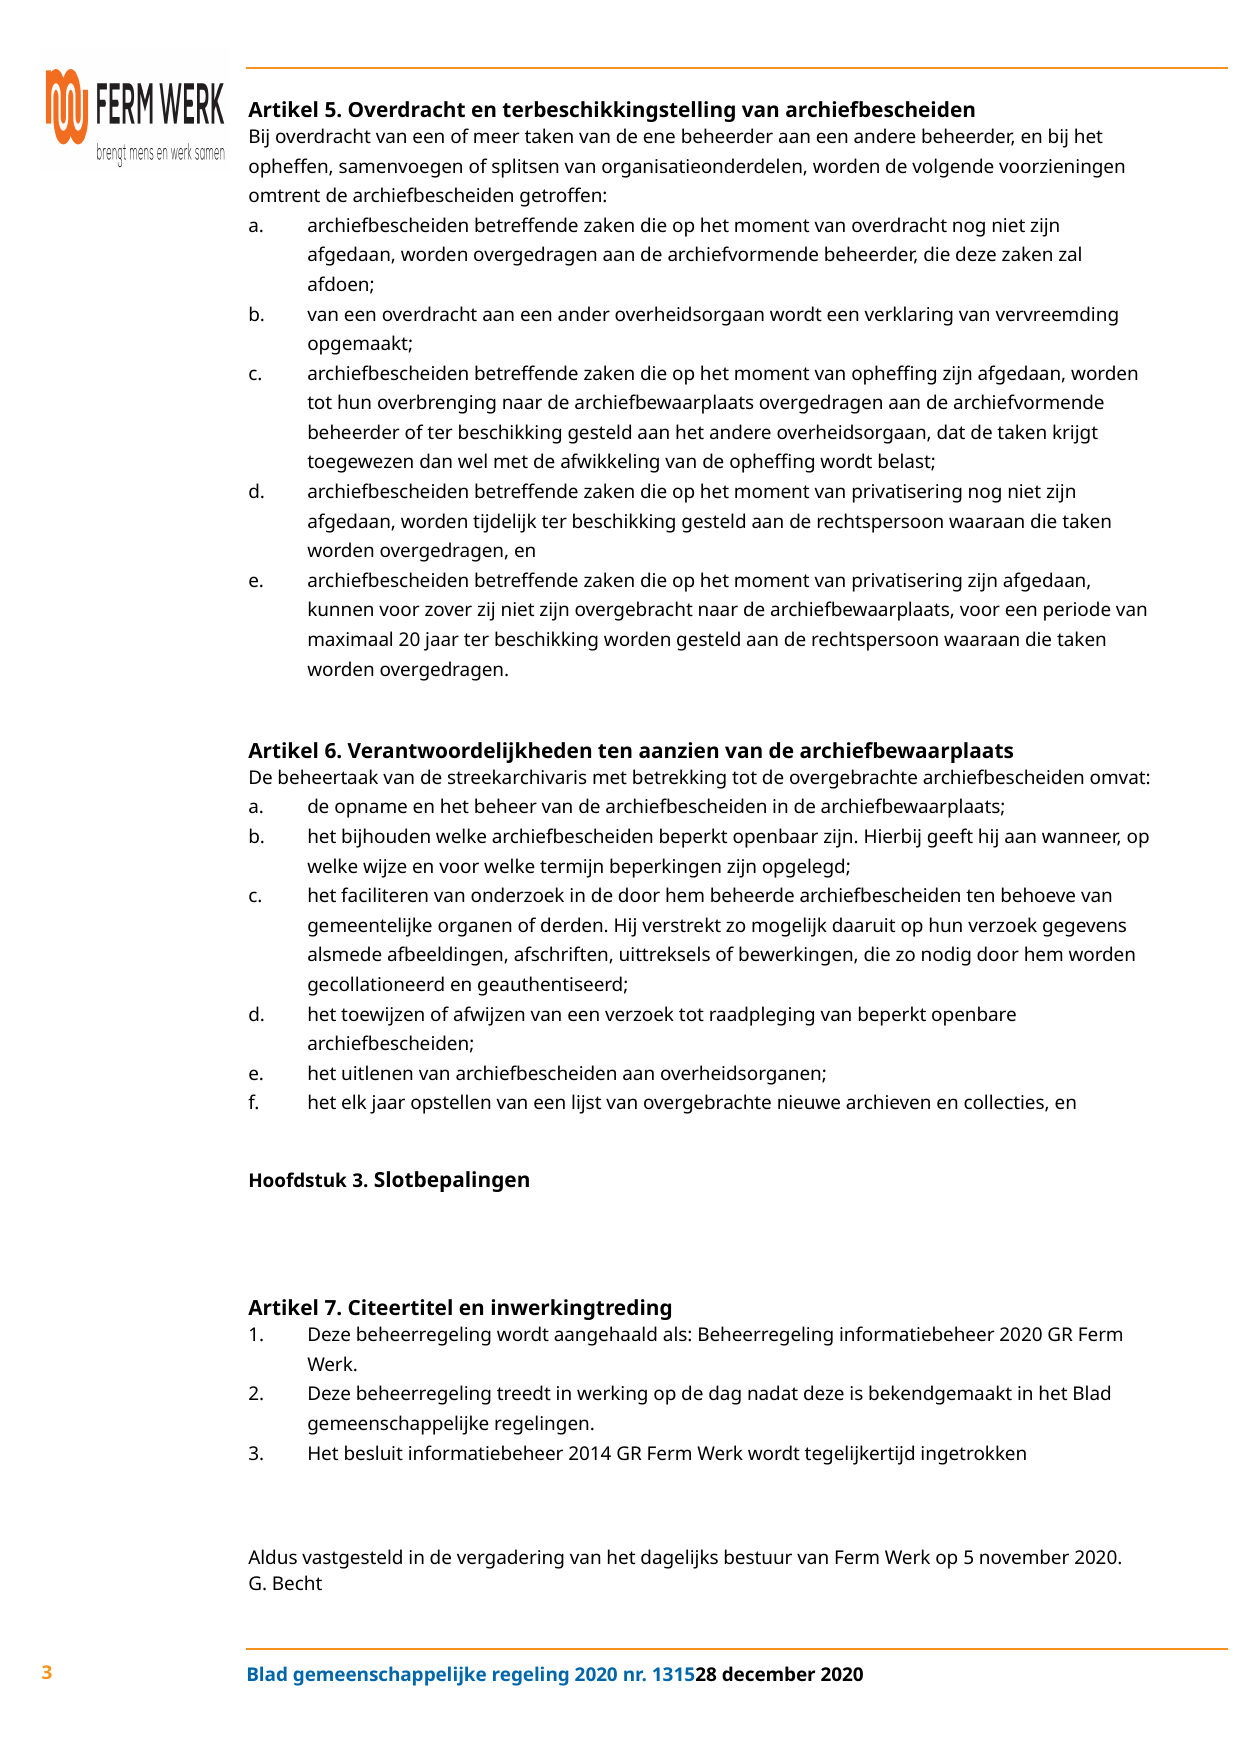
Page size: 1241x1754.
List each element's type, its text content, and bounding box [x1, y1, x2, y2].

picture [41, 47, 231, 172]
list het uitlenen van archiefbescheiden aan overheidsorganen; [248, 1060, 1152, 1086]
text Artikel 6. Verantwoordelijkheden ten aanzien van de archiefbewaarplaats [248, 736, 1152, 764]
list het faciliteren van onderzoek in de door hem beheerde archiefbescheiden ten behoeve van gemeentelijke organen of derden. Hij verstrekt zo mogelijk daaruit op hun verzoek gegevens alsmede afbeeldingen, afschriften, uittreksels of bewerkingen, die zo nodig door hem worden gecollationeerd en geauthentiseerd; [248, 882, 1152, 997]
list het bijhouden welke archiefbescheiden beperkt openbaar zijn. Hierbij geeft hij aan wanneer, op welke wijze en voor welke termijn beperkingen zijn opgelegd; [248, 823, 1152, 879]
list Het besluit informatiebeheer 2014 GR Ferm Werk wordt tegelijkertijd ingetrokken [248, 1440, 1152, 1465]
text De beheertaak van de streekarchivaris met betrekking tot de overgebrachte archiefbescheiden omvat: [248, 764, 1152, 790]
text Artikel 7. Citeertitel en inwerkingtreding [248, 1293, 1152, 1321]
list Deze beheerregeling treedt in werking op de dag nadat deze is bekendgemaakt in het Blad gemeenschappelijke regelingen. [248, 1381, 1152, 1436]
list het elk jaar opstellen van een lijst van overgebrachte nieuwe archieven en collecties, en [248, 1089, 1152, 1115]
list het toewijzen of afwijzen van een verzoek tot raadpleging van beperkt openbare archiefbescheiden; [248, 1001, 1152, 1056]
text Bij overdracht van een of meer taken van de ene beheerder aan een andere beheerder, en bij het opheffen, samenvoegen of splitsen van organisatieonderdelen, worden de volgende voorzieningen omtrent de archiefbescheiden getroffen: [248, 123, 1152, 208]
list Deze beheerregeling wordt aangehaald als: Beheerregeling informatiebeheer 2020 GR Ferm Werk. [248, 1321, 1152, 1377]
text G. Becht [248, 1570, 1152, 1596]
list archiefbescheiden betreffende zaken die op het moment van opheffing zijn afgedaan, worden tot hun overbrenging naar de archiefbewaarplaats overgedragen aan de archiefvormende beheerder of ter beschikking gesteld aan het andere overheidsorgaan, dat de taken krijgt toegewezen dan wel met de afwikkeling van de opheffing wordt belast; [248, 360, 1152, 474]
text Aldus vastgesteld in de vergadering van het dagelijks bestuur van Ferm Werk op 5 november 2020. [248, 1544, 1152, 1570]
text Artikel 5. Overdracht en terbeschikkingstelling van archiefbescheiden [248, 95, 1152, 123]
text Hoofdstuk 3. Slotbepalingen [248, 1165, 1152, 1193]
list archiefbescheiden betreffende zaken die op het moment van privatisering nog niet zijn afgedaan, worden tijdelijk ter beschikking gesteld aan de rechtspersoon waaraan die taken worden overgedragen, en [248, 478, 1152, 563]
list de opname en het beheer van de archiefbescheiden in de archiefbewaarplaats; [248, 794, 1152, 819]
list van een overdracht aan een ander overheidsorgaan wordt een verklaring van vervreemding opgemaakt; [248, 301, 1152, 356]
list archiefbescheiden betreffende zaken die op het moment van privatisering zijn afgedaan, kunnen voor zover zij niet zijn overgebracht naar de archiefbewaarplaats, voor een periode van maximaal 20 jaar ter beschikking worden gesteld aan de rechtspersoon waaraan die taken worden overgedragen. [248, 567, 1152, 681]
list archiefbescheiden betreffende zaken die op het moment van overdracht nog niet zijn afgedaan, worden overgedragen aan de archiefvormende beheerder, die deze zaken zal afdoen; [248, 212, 1152, 297]
